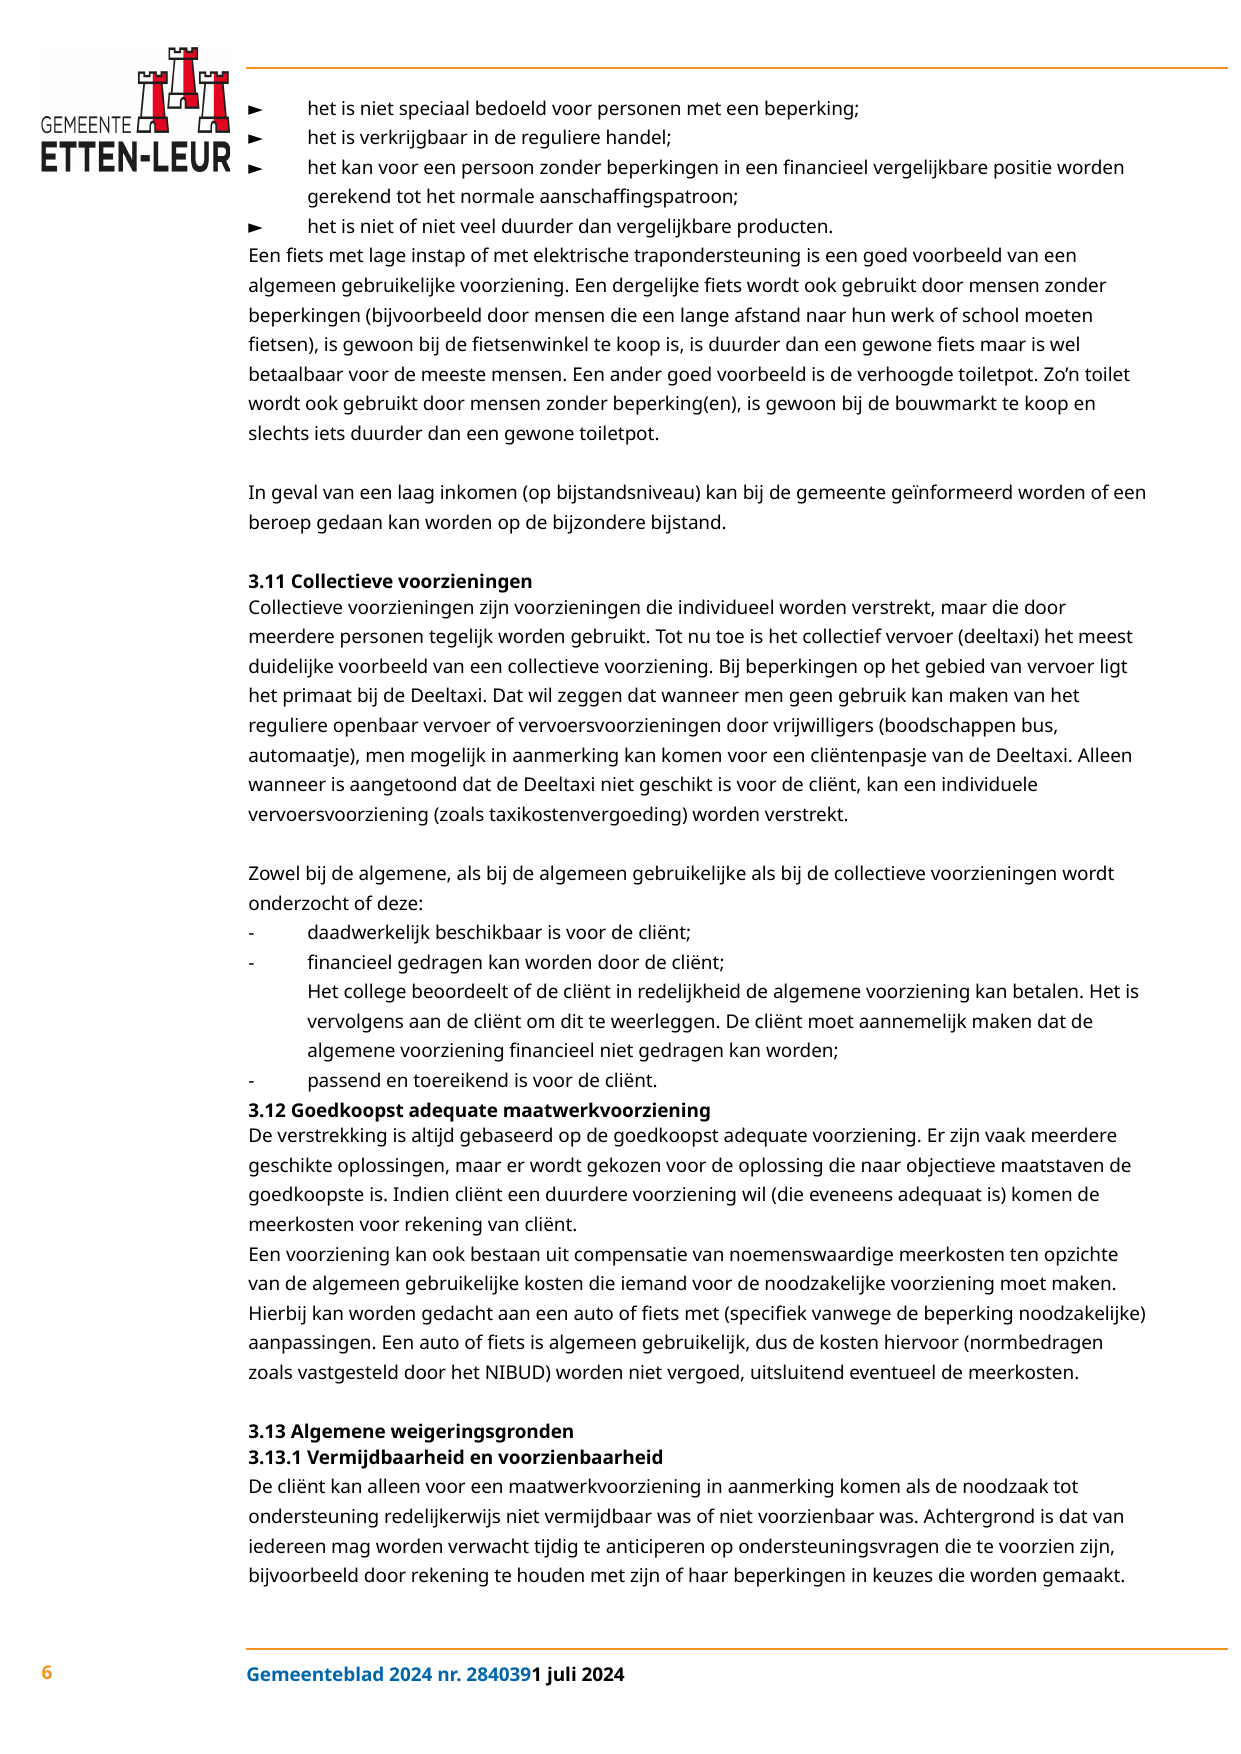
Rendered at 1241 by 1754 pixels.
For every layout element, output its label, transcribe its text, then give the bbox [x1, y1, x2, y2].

list financieel gedragen kan worden door de cliënt; [248, 949, 1152, 974]
list Het college beoordeelt of de cliënt in redelijkheid de algemene voorziening kan betalen. Het is vervolgens aan de cliënt om dit te weerleggen. De cliënt moet aannemelijk maken dat de algemene voorziening financieel niet gedragen kan worden; [248, 978, 1152, 1063]
text De cliënt kan alleen voor een maatwerkvoorziening in aanmerking komen als de noodzaak tot ondersteuning redelijkerwijs niet vermijdbaar was of niet voorzienbaar was. Achtergrond is dat van iedereen mag worden verwacht tijdig te anticiperen op ondersteuningsvragen die te voorzien zijn, bijvoorbeeld door rekening te houden met zijn of haar beperkingen in keuzes die worden gemaakt. [248, 1474, 1152, 1588]
list passend en toereikend is voor de cliënt. [248, 1067, 1152, 1093]
list het is niet of niet veel duurder dan vergelijkbare producten. [248, 213, 1152, 239]
list het is niet speciaal bedoeld voor personen met een beperking; [248, 95, 1152, 121]
text Zowel bij de algemene, als bij de algemeen gebruikelijke als bij de collectieve voorzieningen wordt onderzocht of deze: [248, 860, 1152, 915]
text Een fiets met lage instap of met elektrische trapondersteuning is een goed voorbeeld van een algemeen gebruikelijke voorziening. Een dergelijke fiets wordt ook gebruikt door mensen zonder beperkingen (bijvoorbeeld door mensen die een lange afstand naar hun werk of school moeten fietsen), is gewoon bij de fietsenwinkel te koop is, is duurder dan een gewone fiets maar is wel betaalbaar voor de meeste mensen. Een ander goed voorbeeld is de verhoogde toiletpot. Zo’n toilet wordt ook gebruikt door mensen zonder beperking(en), is gewoon bij de bouwmarkt te koop en slechts iets duurder dan een gewone toiletpot. [248, 243, 1152, 446]
list daadwerkelijk beschikbaar is voor de cliënt; [248, 919, 1152, 945]
text 3.13.1 Vermijdbaarheid en voorzienbaarheid [248, 1444, 1152, 1470]
picture [41, 47, 231, 172]
text 3.11 Collectieve voorzieningen [248, 568, 1152, 594]
text Collectieve voorzieningen zijn voorzieningen die individueel worden verstrekt, maar die door meerdere personen tegelijk worden gebruikt. Tot nu toe is het collectief vervoer (deeltaxi) het meest duidelijke voorbeeld van een collectieve voorziening. Bij beperkingen op het gebied van vervoer ligt het primaat bij de Deeltaxi. Dat wil zeggen dat wanneer men geen gebruik kan maken van het reguliere openbaar vervoer of vervoersvoorzieningen door vrijwilligers (boodschappen bus, automaatje), men mogelijk in aanmerking kan komen voor een cliëntenpasje van de Deeltaxi. Alleen wanneer is aangetoond dat de Deeltaxi niet geschikt is voor de cliënt, kan een individuele vervoersvoorziening (zoals taxikostenvergoeding) worden verstrekt. [248, 594, 1152, 827]
list het is verkrijgbaar in de reguliere handel; [248, 124, 1152, 150]
list het kan voor een persoon zonder beperkingen in een financieel vergelijkbare positie worden gerekend tot het normale aanschaffingspatroon; [248, 154, 1152, 209]
text 3.12 Goedkoopst adequate maatwerkvoorziening [248, 1097, 1152, 1122]
text Een voorziening kan ook bestaan uit compensatie van noemenswaardige meerkosten ten opzichte van de algemeen gebruikelijke kosten die iemand voor de noodzakelijke voorziening moet maken. Hierbij kan worden gedacht aan een auto of fiets met (specifiek vanwege de beperking noodzakelijke) aanpassingen. Een auto of fiets is algemeen gebruikelijk, dus de kosten hiervoor (normbedragen zoals vastgesteld door het NIBUD) worden niet vergoed, uitsluitend eventueel de meerkosten. [248, 1241, 1152, 1385]
text In geval van een laag inkomen (op bijstandsniveau) kan bij de gemeente geïnformeerd worden of een beroep gedaan kan worden op de bijzondere bijstand. [248, 479, 1152, 535]
text De verstrekking is altijd gebaseerd op de goedkoopst adequate voorziening. Er zijn vaak meerdere geschikte oplossingen, maar er wordt gekozen voor de oplossing die naar objectieve maatstaven de goedkoopste is. Indien cliënt een duurdere voorziening wil (die eveneens adequaat is) komen de meerkosten voor rekening van cliënt. [248, 1122, 1152, 1237]
text 3.13 Algemene weigeringsgronden [248, 1418, 1152, 1444]
